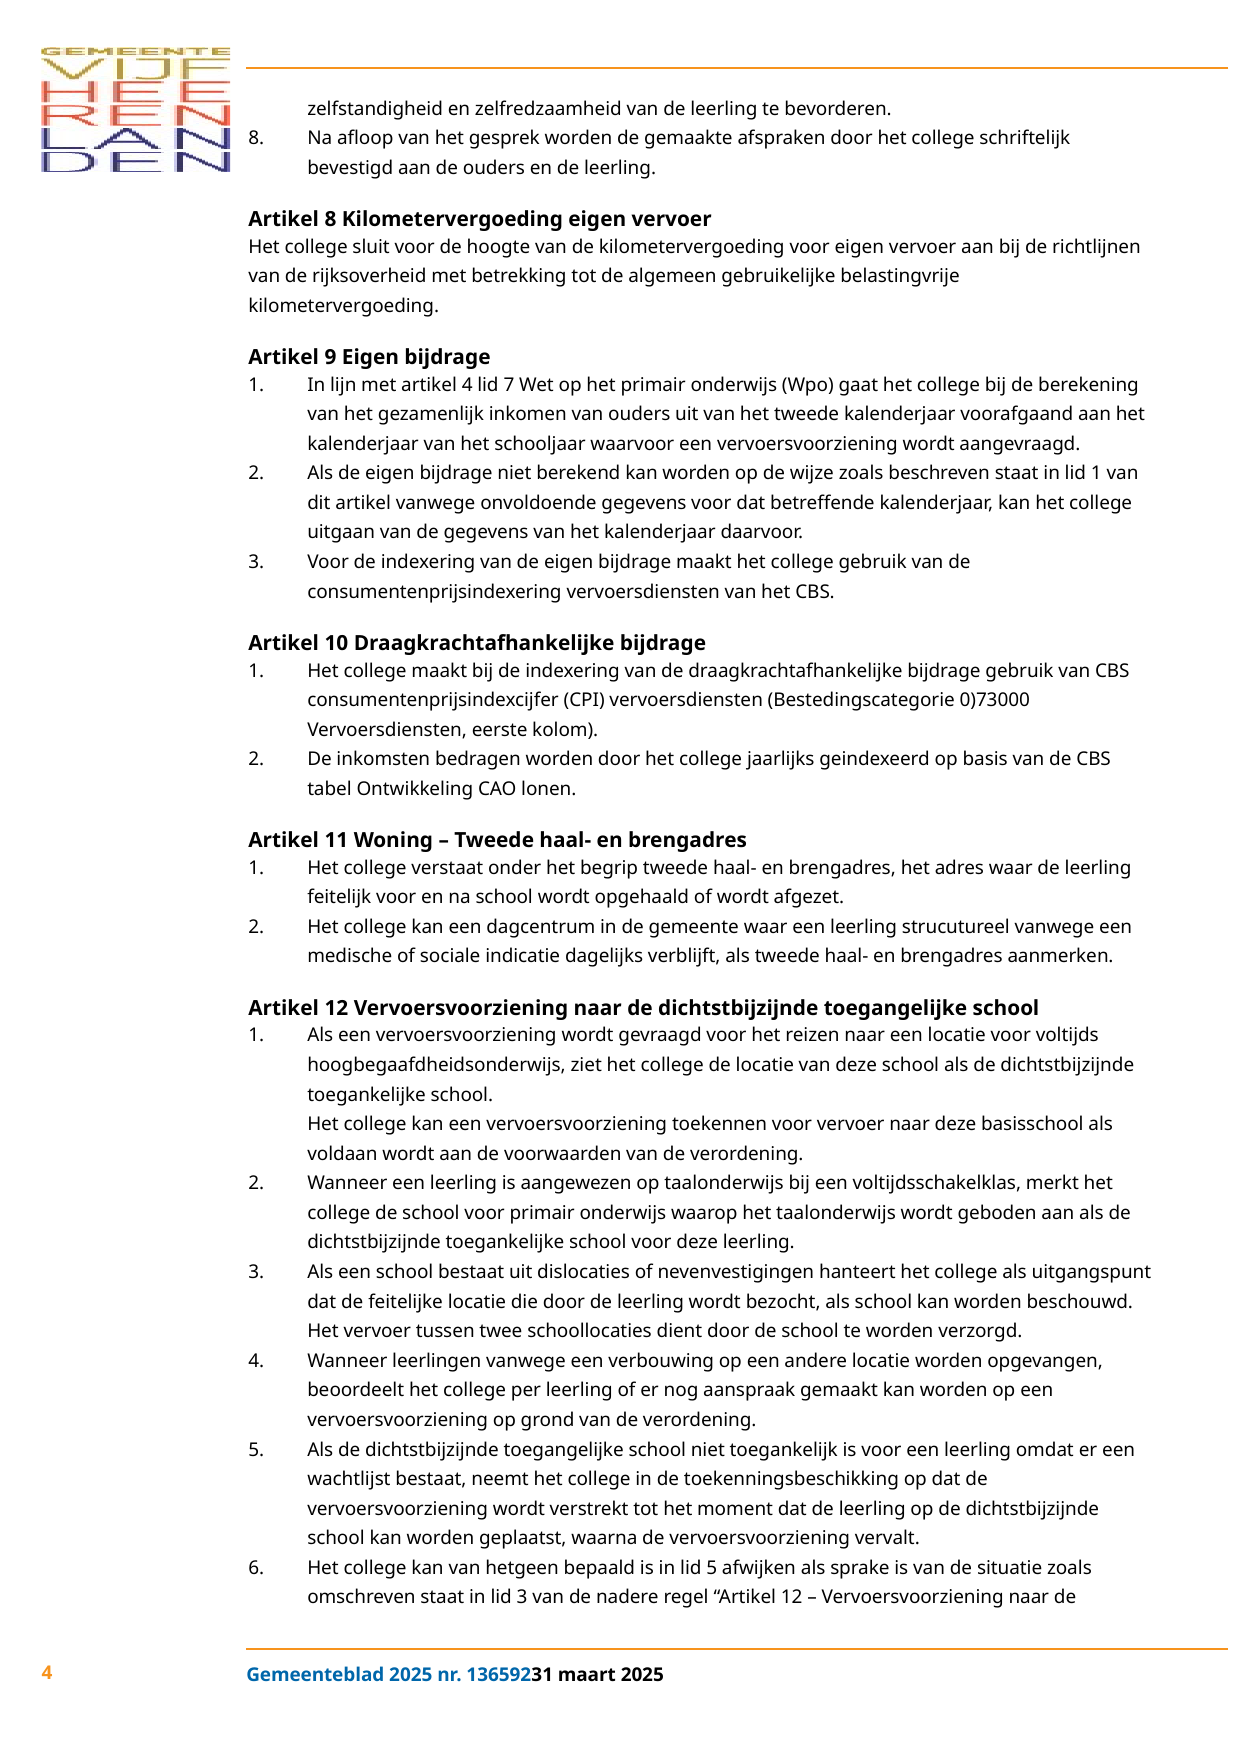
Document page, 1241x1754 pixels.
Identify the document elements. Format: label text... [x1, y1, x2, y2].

list Als de eigen bijdrage niet berekend kan worden op de wijze zoals beschreven staat in lid 1 van dit artikel vanwege onvoldoende gegevens voor dat betreffende kalenderjaar, kan het college uitgaan van de gegevens van het kalenderjaar daarvoor. [248, 459, 1152, 544]
text Artikel 10 Draagkrachtafhankelijke bijdrage [248, 628, 1152, 657]
picture [41, 47, 231, 172]
list Het college kan een dagcentrum in de gemeente waar een leerling strucutureel vanwege een medische of sociale indicatie dagelijks verblijft, als tweede haal- en brengadres aanmerken. [248, 913, 1152, 968]
list Wanneer een leerling is aangewezen op taalonderwijs bij een voltijdsschakelklas, merkt het college de school voor primair onderwijs waarop het taalonderwijs wordt geboden aan als de dichtstbijzijnde toegankelijke school voor deze leerling. [248, 1169, 1152, 1254]
list Wanneer leerlingen vanwege een verbouwing op een andere locatie worden opgevangen, beoordeelt het college per leerling of er nog aanspraak gemaakt kan worden op een vervoersvoorziening op grond van de verordening. [248, 1347, 1152, 1432]
list In lijn met artikel 4 lid 7 Wet op het primair onderwijs (Wpo) gaat het college bij de berekening van het gezamenlijk inkomen van ouders uit van het tweede kalenderjaar voorafgaand aan het kalenderjaar van het schooljaar waarvoor een vervoersvoorziening wordt aangevraagd. [248, 371, 1152, 456]
text Artikel 9 Eigen bijdrage [248, 342, 1152, 371]
text Artikel 11 Woning – Tweede haal- en brengadres [248, 826, 1152, 854]
list Voor de indexering van de eigen bijdrage maakt het college gebruik van de consumentenprijsindexering vervoersdiensten van het CBS. [248, 548, 1152, 604]
list Het college kan een vervoersvoorziening toekennen voor vervoer naar deze basisschool als voldaan wordt aan de voorwaarden van de verordening. [248, 1110, 1152, 1166]
list Het college verstaat onder het begrip tweede haal- en brengadres, het adres waar de leerling feitelijk voor en na school wordt opgehaald of wordt afgezet. [248, 854, 1152, 909]
list Na afloop van het gesprek worden de gemaakte afspraken door het college schriftelijk bevestigd aan de ouders en de leerling. [248, 124, 1152, 180]
list De inkomsten bedragen worden door het college jaarlijks geindexeerd op basis van de CBS tabel Ontwikkeling CAO lonen. [248, 746, 1152, 801]
text Artikel 8 Kilometervergoeding eigen vervoer [248, 204, 1152, 233]
list zelfstandigheid en zelfredzaamheid van de leerling te bevorderen. [248, 95, 1152, 121]
list Als de dichtstbijzijnde toegangelijke school niet toegankelijk is voor een leerling omdat er een wachtlijst bestaat, neemt het college in de toekenningsbeschikking op dat de vervoersvoorziening wordt verstrekt tot het moment dat de leerling op de dichtstbijzijnde school kan worden geplaatst, waarna de vervoersvoorziening vervalt. [248, 1436, 1152, 1550]
list Als een school bestaat uit dislocaties of nevenvestigingen hanteert het college als uitgangspunt dat de feitelijke locatie die door de leerling wordt bezocht, als school kan worden beschouwd. Het vervoer tussen twee schoollocaties dient door de school te worden verzorgd. [248, 1258, 1152, 1343]
text Artikel 12 Vervoersvoorziening naar de dichtstbijzijnde toegangelijke school [248, 993, 1152, 1022]
list Als een vervoersvoorziening wordt gevraagd voor het reizen naar een locatie voor voltijds hoogbegaafdheidsonderwijs, ziet het college de locatie van deze school als de dichtstbijzijnde toegankelijke school. [248, 1022, 1152, 1106]
list Het college kan van hetgeen bepaald is in lid 5 afwijken als sprake is van de situatie zoals omschreven staat in lid 3 van de nadere regel “Artikel 12 – Vervoersvoorziening naar de [248, 1554, 1152, 1609]
text Het college sluit voor de hoogte van de kilometervergoeding voor eigen vervoer aan bij de richtlijnen van de rijksoverheid met betrekking tot de algemeen gebruikelijke belastingvrije kilometervergoeding. [248, 233, 1152, 318]
list Het college maakt bij de indexering van de draagkrachtafhankelijke bijdrage gebruik van CBS consumentenprijsindexcijfer (CPI) vervoersdiensten (Bestedingscategorie 0)73000 Vervoersdiensten, eerste kolom). [248, 657, 1152, 742]
